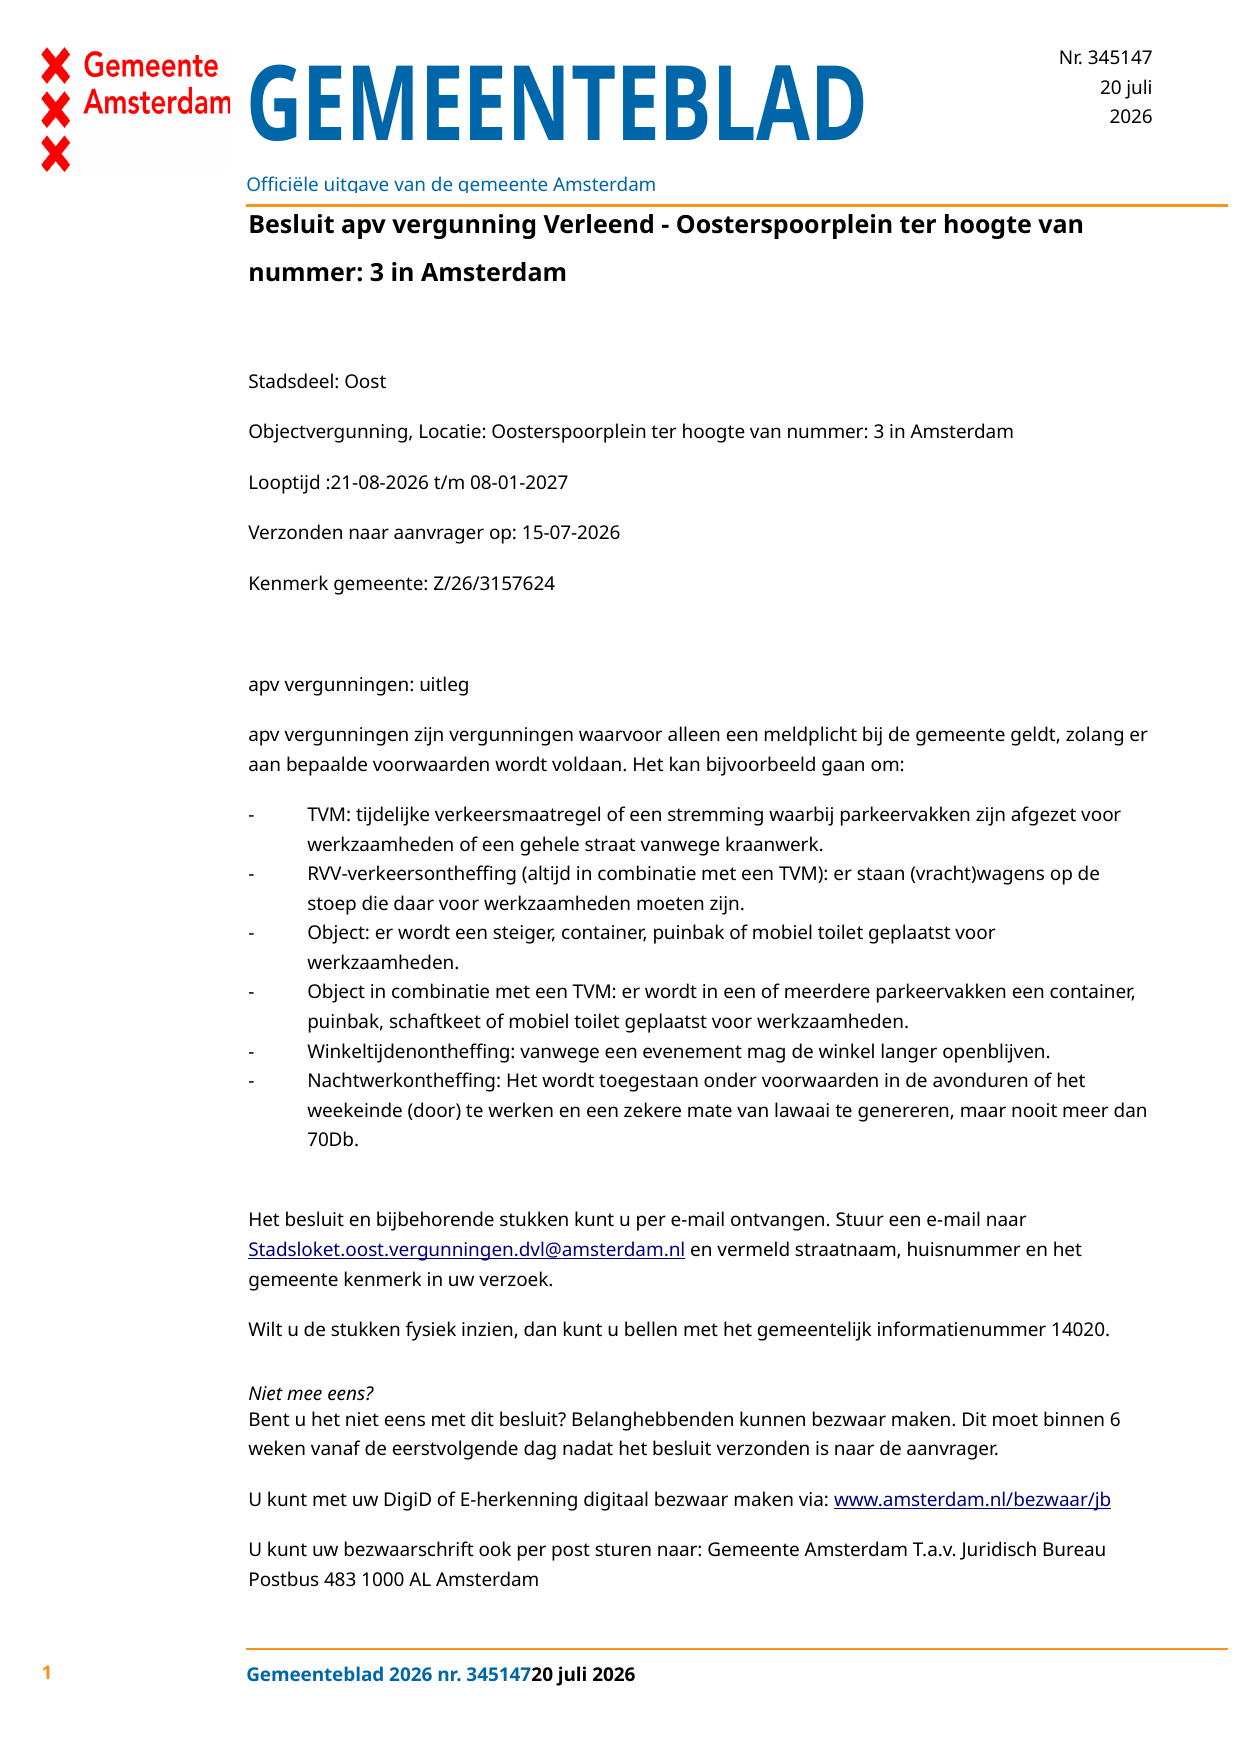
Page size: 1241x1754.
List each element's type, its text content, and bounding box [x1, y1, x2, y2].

list TVM: tijdelijke verkeersmaatregel of een stremming waarbij parkeervakken zijn afgezet voor werkzaamheden of een gehele straat vanwege kraanwerk. [248, 801, 1152, 857]
text Stadsdeel: Oost [248, 368, 1152, 394]
text Verzonden naar aanvrager op: 15-07-2026 [248, 519, 1152, 545]
text U kunt met uw DigiD of E-herkenning digitaal bezwaar maken via: www.amsterdam.nl/bezwaar/jb [248, 1486, 1152, 1512]
text Het besluit en bijbehorende stukken kunt u per e-mail ontvangen. Stuur een e-mail naar Stadsloket.oost.vergunningen.dvl@amsterdam.nl en vermeld straatnaam, huisnummer en het gemeente kenmerk in uw verzoek. [248, 1207, 1152, 1292]
list Nachtwerkontheffing: Het wordt toegestaan onder voorwaarden in de avonduren of het weekeinde (door) te werken en een zekere mate van lawaai te genereren, maar nooit meer dan 70Db. [248, 1067, 1152, 1152]
text Kenmerk gemeente: Z/26/3157624 [248, 570, 1152, 596]
list RVV-verkeersontheffing (altijd in combinatie met een TVM): er staan (vracht)wagens op de stoep die daar voor werkzaamheden moeten zijn. [248, 860, 1152, 916]
text apv vergunningen zijn vergunningen waarvoor alleen een meldplicht bij de gemeente geldt, zolang er aan bepaalde voorwaarden wordt voldaan. Het kan bijvoorbeeld gaan om: [248, 721, 1152, 777]
text U kunt uw bezwaarschrift ook per post sturen naar: Gemeente Amsterdam T.a.v. Juridisch Bureau Postbus 483 1000 AL Amsterdam [248, 1536, 1152, 1592]
text apv vergunningen: uitleg [248, 671, 1152, 697]
text Besluit apv vergunning Verleend - Oosterspoorplein ter hoogte van nummer: 3 in Amsterdam [248, 207, 1152, 288]
list Winkeltijdenontheffing: vanwege een evenement mag de winkel langer openblijven. [248, 1038, 1152, 1064]
text Looptijd :21-08-2026 t/m 08-01-2027 [248, 469, 1152, 495]
list Object: er wordt een steiger, container, puinbak of mobiel toilet geplaatst voor werkzaamheden. [248, 919, 1152, 975]
text Bent u het niet eens met dit besluit? Belanghebbenden kunnen bezwaar maken. Dit moet binnen 6 weken vanaf de eerstvolgende dag nadat het besluit verzonden is naar de aanvrager. [248, 1406, 1152, 1461]
picture [41, 47, 231, 172]
list Object in combinatie met een TVM: er wordt in een of meerdere parkeervakken een container, puinbak, schaftkeet of mobiel toilet geplaatst voor werkzaamheden. [248, 979, 1152, 1034]
text Niet mee eens? [248, 1380, 1152, 1406]
text Wilt u de stukken fysiek inzien, dan kunt u bellen met het gemeentelijk informatienummer 14020. [248, 1316, 1152, 1342]
text Objectvergunning, Locatie: Oosterspoorplein ter hoogte van nummer: 3 in Amsterdam [248, 419, 1152, 444]
